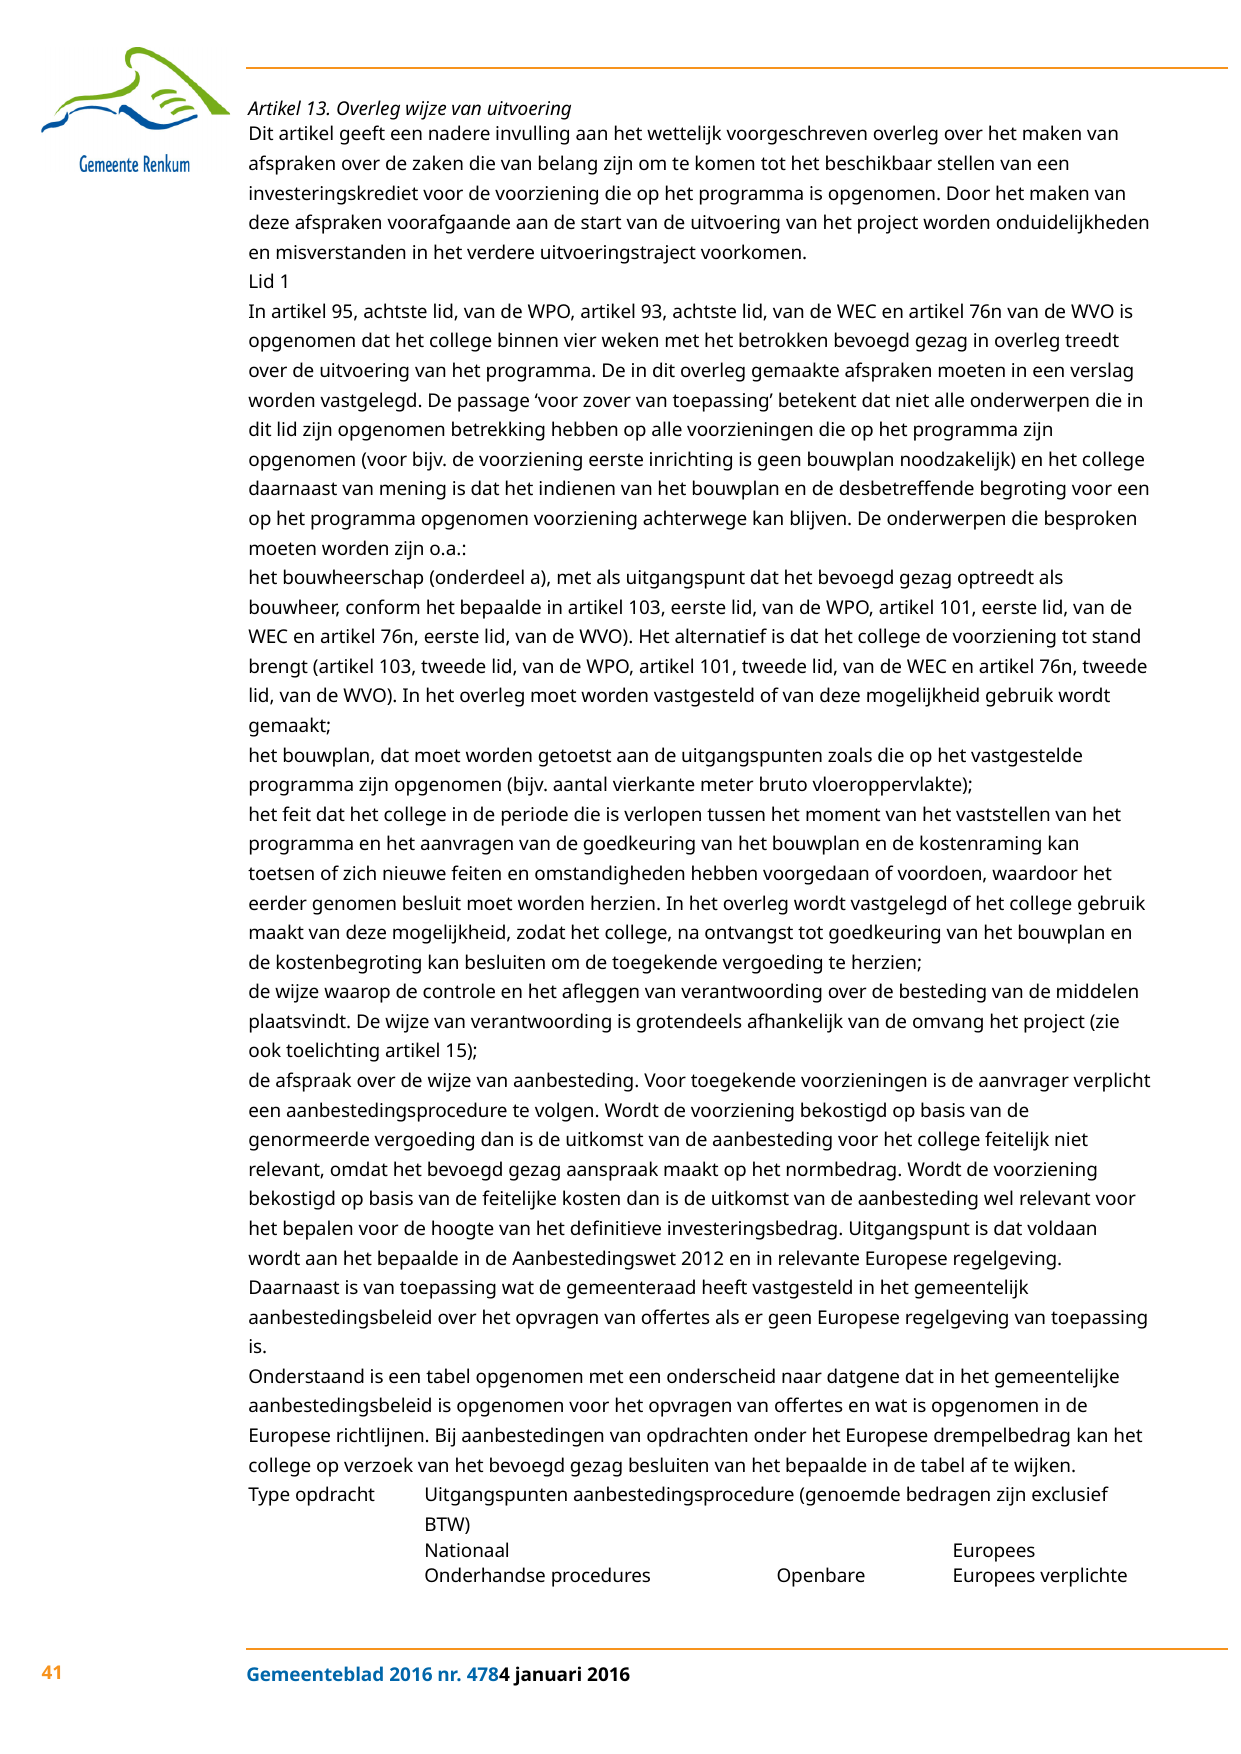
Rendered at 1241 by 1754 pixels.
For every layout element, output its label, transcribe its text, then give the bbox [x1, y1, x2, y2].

text Lid 1 [248, 268, 1152, 294]
text de wijze waarop de controle en het afleggen van verantwoording over de besteding van de middelen plaatsvindt. De wijze van verantwoording is grotendeels afhankelijk van de omvang het project (zie ook toelichting artikel 15); [248, 978, 1152, 1063]
table_cell Openbare [776, 1563, 952, 1588]
table_cell Europees [953, 1537, 1152, 1562]
table_cell Nationaal [424, 1537, 952, 1562]
table_cell Europees verplichte [953, 1563, 1152, 1588]
table_header Uitgangspunten aanbestedingsprocedure (genoemde bedragen zijn exclusief BTW) [424, 1481, 1152, 1537]
text Dit artikel geeft een nadere invulling aan het wettelijk voorgeschreven overleg over het maken van afspraken over de zaken die van belang zijn om te komen tot het beschikbaar stellen van een investeringskrediet voor de voorziening die op het programma is opgenomen. Door het maken van deze afspraken voorafgaande aan de start van de uitvoering van het project worden onduidelijkheden en misverstanden in het verdere uitvoeringstraject voorkomen. [248, 121, 1152, 264]
text het bouwheerschap (onderdeel a), met als uitgangspunt dat het bevoegd gezag optreedt als bouwheer, conform het bepaalde in artikel 103, eerste lid, van de WPO, artikel 101, eerste lid, van de WEC en artikel 76n, eerste lid, van de WVO). Het alternatief is dat het college de voorziening tot stand brengt (artikel 103, tweede lid, van de WPO, artikel 101, tweede lid, van de WEC en artikel 76n, tweede lid, van de WVO). In het overleg moet worden vastgesteld of van deze mogelijkheid gebruik wordt gemaakt; [248, 564, 1152, 738]
table_cell [248, 1537, 424, 1562]
text de afspraak over de wijze van aanbesteding. Voor toegekende voorzieningen is de aanvrager verplicht een aanbestedingsprocedure te volgen. Wordt de voorziening bekostigd op basis van de genormeerde vergoeding dan is de uitkomst van de aanbesteding voor het college feitelijk niet relevant, omdat het bevoegd gezag aanspraak maakt op het normbedrag. Wordt de voorziening bekostigd op basis van de feitelijke kosten dan is de uitkomst van de aanbesteding wel relevant voor het bepalen voor de hoogte van het definitieve investeringsbedrag. Uitgangspunt is dat voldaan wordt aan het bepaalde in de Aanbestedingswet 2012 en in relevante Europese regelgeving. Daarnaast is van toepassing wat de gemeenteraad heeft vastgesteld in het gemeentelijk aanbestedingsbeleid over het opvragen van offertes als er geen Europese regelgeving van toepassing is. [248, 1067, 1152, 1359]
text het feit dat het college in de periode die is verlopen tussen het moment van het vaststellen van het programma en het aanvragen van de goedkeuring van het bouwplan en de kostenraming kan toetsen of zich nieuwe feiten en omstandigheden hebben voorgedaan of voordoen, waardoor het eerder genomen besluit moet worden herzien. In het overleg wordt vastgelegd of het college gebruik maakt van deze mogelijkheid, zodat het college, na ontvangst tot goedkeuring van het bouwplan en de kostenbegroting kan besluiten om de toegekende vergoeding te herzien; [248, 801, 1152, 974]
table_cell [248, 1563, 424, 1588]
text Onderstaand is een tabel opgenomen met een onderscheid naar datgene dat in het gemeentelijke aanbestedingsbeleid is opgenomen voor het opvragen van offertes en wat is opgenomen in de Europese richtlijnen. Bij aanbestedingen van opdrachten onder het Europese drempelbedrag kan het college op verzoek van het bevoegd gezag besluiten van het bepaalde in de tabel af te wijken. [248, 1363, 1152, 1477]
table_cell Onderhandse procedures [424, 1563, 776, 1588]
table_header Type opdracht [248, 1481, 424, 1537]
picture [41, 47, 231, 172]
text het bouwplan, dat moet worden getoetst aan de uitgangspunten zoals die op het vastgestelde programma zijn opgenomen (bijv. aantal vierkante meter bruto vloeroppervlakte); [248, 742, 1152, 797]
text In artikel 95, achtste lid, van de WPO, artikel 93, achtste lid, van de WEC en artikel 76n van de WVO is opgenomen dat het college binnen vier weken met het betrokken bevoegd gezag in overleg treedt over de uitvoering van het programma. De in dit overleg gemaakte afspraken moeten in een verslag worden vastgelegd. De passage ‘voor zover van toepassing’ betekent dat niet alle onderwerpen die in dit lid zijn opgenomen betrekking hebben op alle voorzieningen die op het programma zijn opgenomen (voor bijv. de voorziening eerste inrichting is geen bouwplan noodzakelijk) en het college daarnaast van mening is dat het indienen van het bouwplan en de desbetreffende begroting voor een op het programma opgenomen voorziening achterwege kan blijven. De onderwerpen die besproken moeten worden zijn o.a.: [248, 298, 1152, 560]
text Artikel 13. Overleg wijze van uitvoering [248, 95, 1152, 121]
